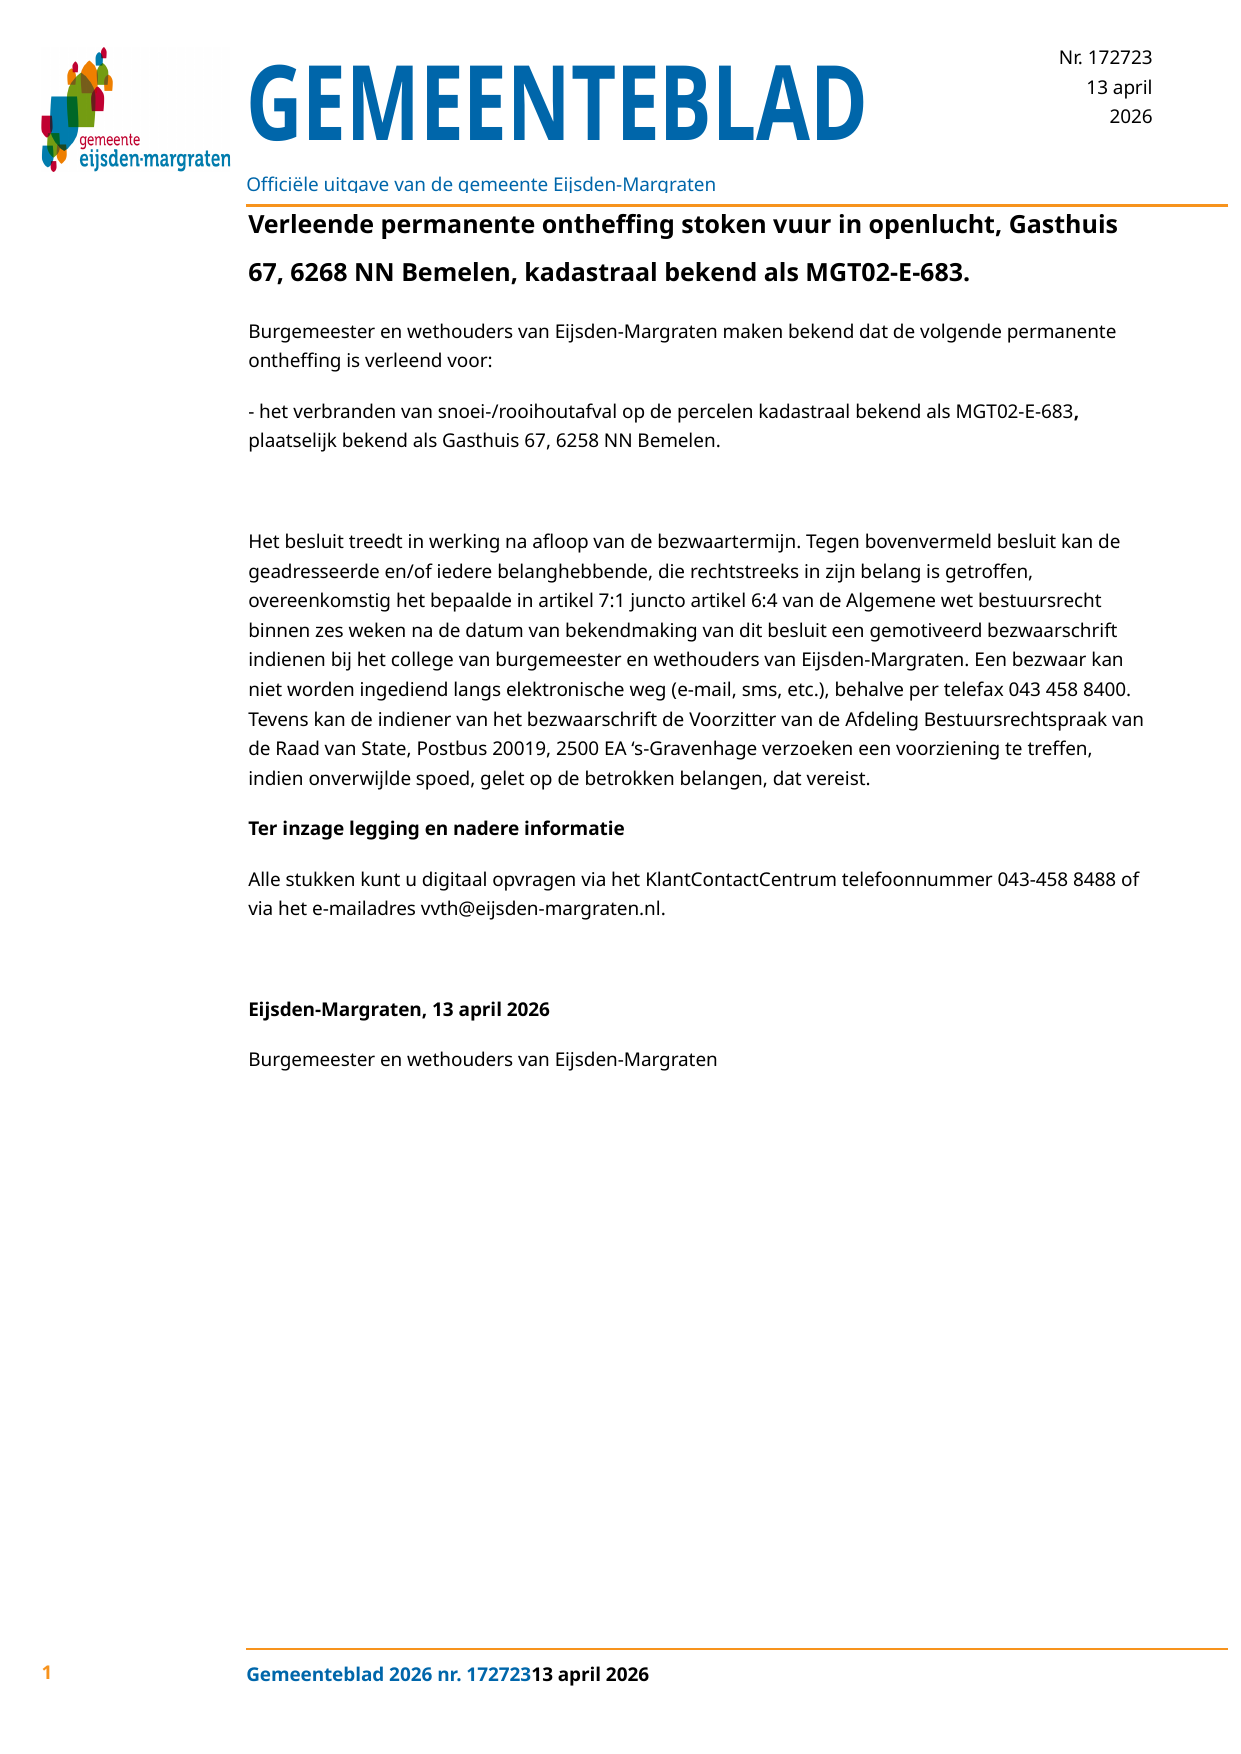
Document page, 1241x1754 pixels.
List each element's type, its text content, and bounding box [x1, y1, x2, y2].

text Verleende permanente ontheffing stoken vuur in openlucht, Gasthuis 67, 6268 NN Bemelen, kadastraal bekend als MGT02-E-683. [248, 207, 1152, 288]
text Burgemeester en wethouders van Eijsden-Margraten [248, 1047, 1152, 1072]
text - het verbranden van snoei-/rooihoutafval op de percelen kadastraal bekend als MGT02-E-683, plaatselijk bekend als Gasthuis 67, 6258 NN Bemelen. [248, 398, 1152, 453]
text Alle stukken kunt u digitaal opvragen via het KlantContactCentrum telefoonnummer 043-458 8488 of via het e-mailadres vvth@eijsden-margraten.nl. [248, 866, 1152, 921]
text Ter inzage legging en nadere informatie [248, 815, 1152, 841]
text Eijsden-Margraten, 13 april 2026 [248, 996, 1152, 1022]
text Het besluit treedt in werking na afloop van de bezwaartermijn. Tegen bovenvermeld besluit kan de geadresseerde en/of iedere belanghebbende, die rechtstreeks in zijn belang is getroffen, overeenkomstig het bepaalde in artikel 7:1 juncto artikel 6:4 van de Algemene wet bestuursrecht binnen zes weken na de datum van bekendmaking van dit besluit een gemotiveerd bezwaarschrift indienen bij het college van burgemeester en wethouders van Eijsden-Margraten. Een bezwaar kan niet worden ingediend langs elektronische weg (e-mail, sms, etc.), behalve per telefax 043 458 8400. Tevens kan de indiener van het bezwaarschrift de Voorzitter van de Afdeling Bestuursrechtspraak van de Raad van State, Postbus 20019, 2500 EA ‘s-Gravenhage verzoeken een voorziening te treffen, indien onverwijlde spoed, gelet op de betrokken belangen, dat vereist. [248, 528, 1152, 791]
picture [41, 47, 231, 172]
text Burgemeester en wethouders van Eijsden-Margraten maken bekend dat de volgende permanente ontheffing is verleend voor: [248, 318, 1152, 373]
